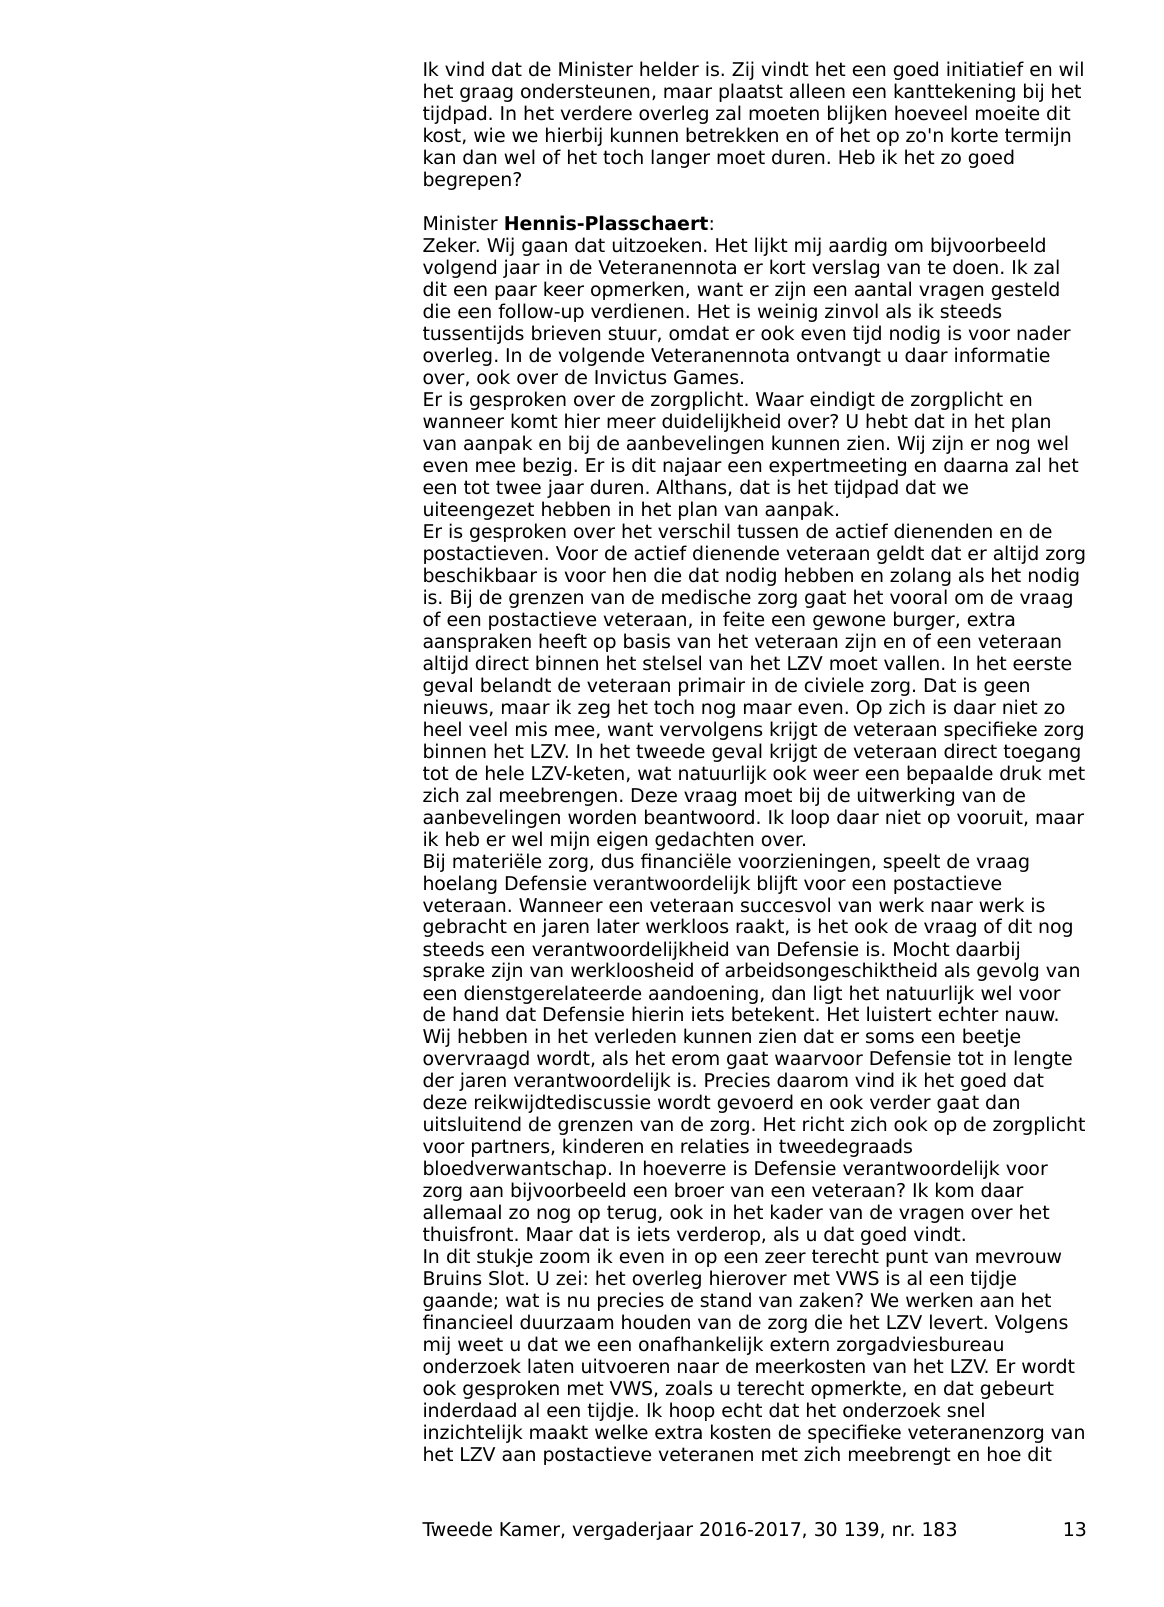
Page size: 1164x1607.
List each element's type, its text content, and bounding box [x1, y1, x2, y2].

text Er is gesproken over het verschil tussen de actief dienenden en de postactieven. Voor de actief dienende veteraan geldt dat er altijd zorg beschikbaar is voor hen die dat nodig hebben en zolang als het nodig is. Bij de grenzen van de medische zorg gaat het vooral om de vraag of een postactieve veteraan, in feite een gewone burger, extra aanspraken heeft op basis van het veteraan zijn en of een veteraan altijd direct binnen het stelsel van het LZV moet vallen. In het eerste geval belandt de veteraan primair in de civiele zorg. Dat is geen nieuws, maar ik zeg het toch nog maar even. Op zich is daar niet zo heel veel mis mee, want vervolgens krijgt de veteraan specifieke zorg binnen het LZV. In het tweede geval krijgt de veteraan direct toegang tot de hele LZV-keten, wat natuurlijk ook weer een bepaalde druk met zich zal meebrengen. Deze vraag moet bij de uitwerking van de aanbevelingen worden beantwoord. Ik loop daar niet op vooruit, maar ik heb er wel mijn eigen gedachten over. [422, 521, 1087, 851]
text In dit stukje zoom ik even in op een zeer terecht punt van mevrouw Bruins Slot. U zei: het overleg hierover met VWS is al een tijdje gaande; wat is nu precies de stand van zaken? We werken aan het financieel duurzaam houden van de zorg die het LZV levert. Volgens mij weet u dat we een onafhankelijk extern zorgadviesbureau onderzoek laten uitvoeren naar de meerkosten van het LZV. Er wordt ook gesproken met VWS, zoals u terecht opmerkte, en dat gebeurt inderdaad al een tijdje. Ik hoop echt dat het onderzoek snel inzichtelijk maakt welke extra kosten de specifieke veteranenzorg van het LZV aan postactieve veteranen met zich meebrengt en hoe dit [422, 1246, 1087, 1466]
text Bij materiële zorg, dus financiële voorzieningen, speelt de vraag hoelang Defensie verantwoordelijk blijft voor een postactieve veteraan. Wanneer een veteraan succesvol van werk naar werk is gebracht en jaren later werkloos raakt, is het ook de vraag of dit nog steeds een verantwoordelijkheid van Defensie is. Mocht daarbij sprake zijn van werkloosheid of arbeidsongeschiktheid als gevolg van een dienstgerelateerde aandoening, dan ligt het natuurlijk wel voor de hand dat Defensie hierin iets betekent. Het luistert echter nauw. Wij hebben in het verleden kunnen zien dat er soms een beetje overvraagd wordt, als het erom gaat waarvoor Defensie tot in lengte der jaren verantwoordelijk is. Precies daarom vind ik het goed dat deze reikwijdtediscussie wordt gevoerd en ook verder gaat dan uitsluitend de grenzen van de zorg. Het richt zich ook op de zorgplicht voor partners, kinderen en relaties in tweedegraads bloedverwantschap. In hoeverre is Defensie verantwoordelijk voor zorg aan bijvoorbeeld een broer van een veteraan? Ik kom daar allemaal zo nog op terug, ook in het kader van de vragen over het thuisfront. Maar dat is iets verderop, als u dat goed vindt. [422, 851, 1087, 1246]
text Zeker. Wij gaan dat uitzoeken. Het lijkt mij aardig om bijvoorbeeld volgend jaar in de Veteranennota er kort verslag van te doen. Ik zal dit een paar keer opmerken, want er zijn een aantal vragen gesteld die een follow-up verdienen. Het is weinig zinvol als ik steeds tussentijds brieven stuur, omdat er ook even tijd nodig is voor nader overleg. In de volgende Veteranennota ontvangt u daar informatie over, ook over de Invictus Games. [422, 235, 1087, 389]
text Ik vind dat de Minister helder is. Zij vindt het een goed initiatief en wil het graag ondersteunen, maar plaatst alleen een kanttekening bij het tijdpad. In het verdere overleg zal moeten blijken hoeveel moeite dit kost, wie we hierbij kunnen betrekken en of het op zo'n korte termijn kan dan wel of het toch langer moet duren. Heb ik het zo goed begrepen? [422, 59, 1087, 191]
text Er is gesproken over de zorgplicht. Waar eindigt de zorgplicht en wanneer komt hier meer duidelijkheid over? U hebt dat in het plan van aanpak en bij de aanbevelingen kunnen zien. Wij zijn er nog wel even mee bezig. Er is dit najaar een expertmeeting en daarna zal het een tot twee jaar duren. Althans, dat is het tijdpad dat we uiteengezet hebben in het plan van aanpak. [422, 389, 1087, 521]
text Minister Hennis-Plasschaert: [422, 213, 1087, 235]
